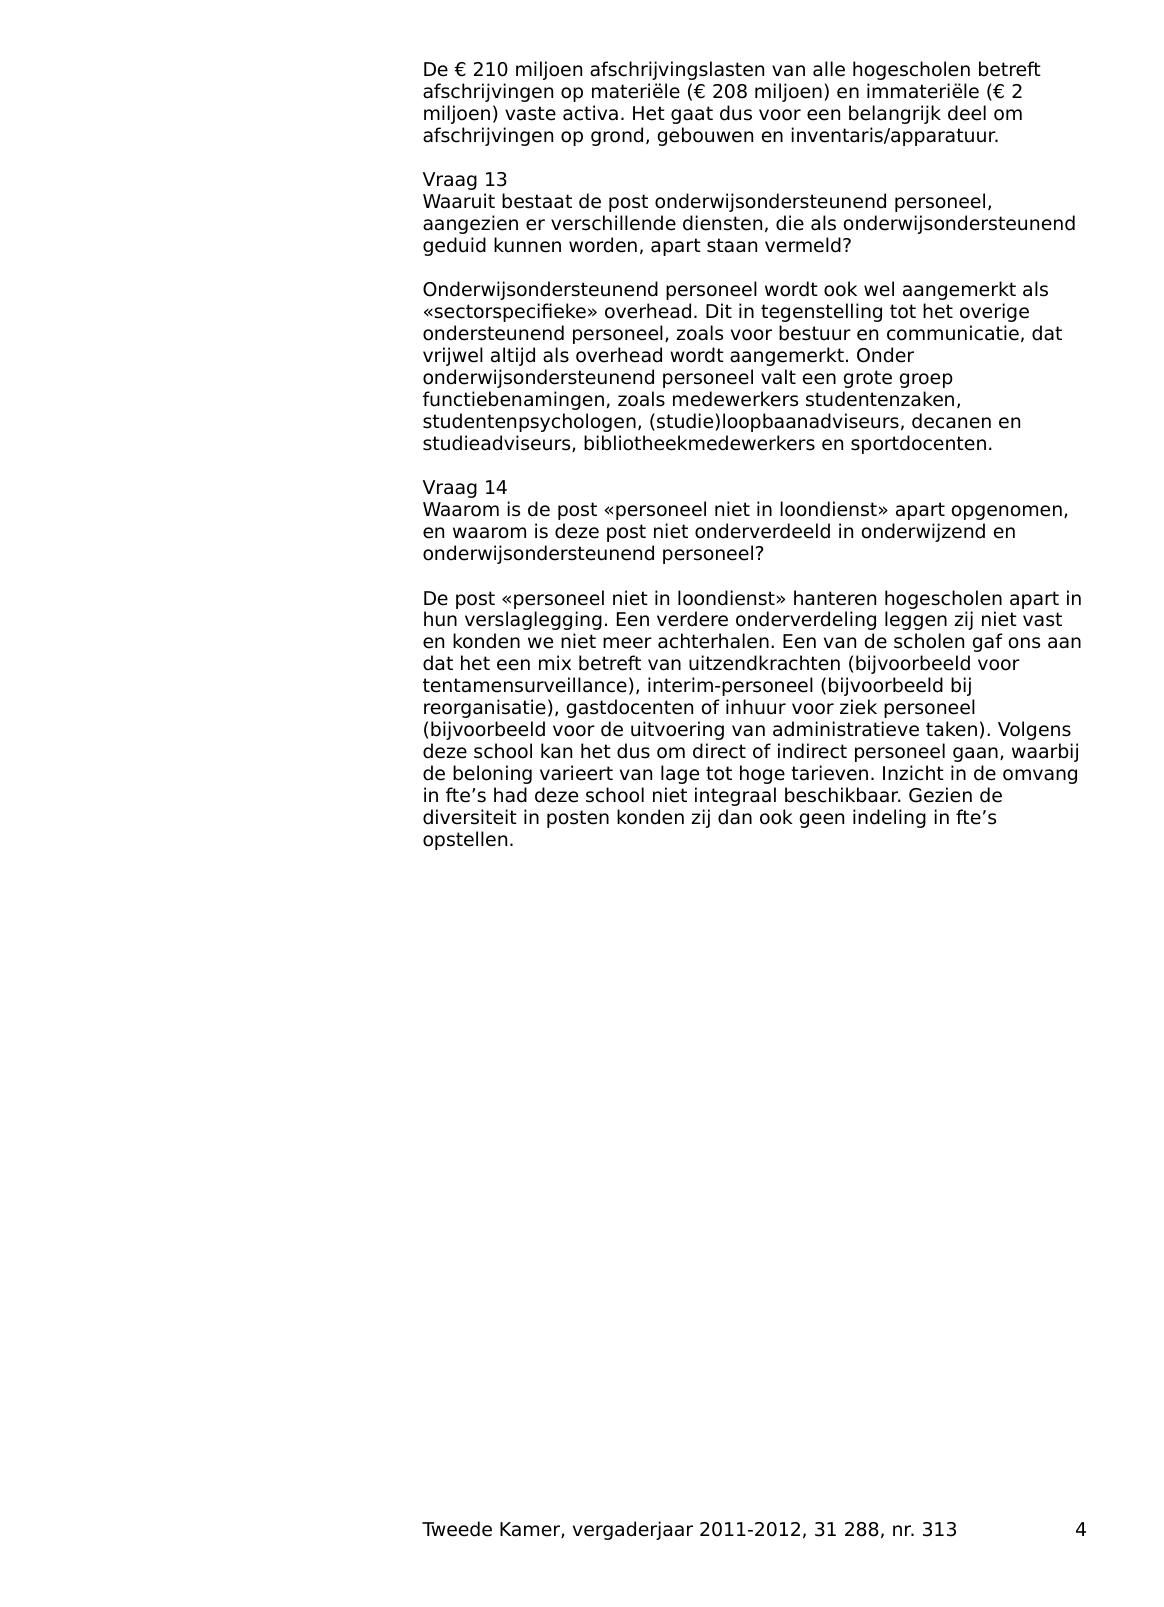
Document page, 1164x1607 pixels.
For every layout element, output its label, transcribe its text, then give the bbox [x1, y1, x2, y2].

text Onderwijsondersteunend personeel wordt ook wel aangemerkt als «sectorspecifieke» overhead. Dit in tegenstelling tot het overige ondersteunend personeel, zoals voor bestuur en communicatie, dat vrijwel altijd als overhead wordt aangemerkt. Onder onderwijsondersteunend personeel valt een grote groep functiebenamingen, zoals medewerkers studentenzaken, studentenpsychologen, (studie)loopbaanadviseurs, decanen en studieadviseurs, bibliotheekmedewerkers en sportdocenten. [422, 279, 1087, 455]
text De € 210 miljoen afschrijvingslasten van alle hogescholen betreft afschrijvingen op materiële (€ 208 miljoen) en immateriële (€ 2 miljoen) vaste activa. Het gaat dus voor een belangrijk deel om afschrijvingen op grond, gebouwen en inventaris/apparatuur. [422, 59, 1087, 147]
text De post «personeel niet in loondienst» hanteren hogescholen apart in hun verslaglegging. Een verdere onderverdeling leggen zij niet vast en konden we niet meer achterhalen. Een van de scholen gaf ons aan dat het een mix betreft van uitzendkrachten (bijvoorbeeld voor tentamensurveillance), interim-personeel (bijvoorbeeld bij reorganisatie), gastdocenten of inhuur voor ziek personeel (bijvoorbeeld voor de uitvoering van administratieve taken). Volgens deze school kan het dus om direct of indirect personeel gaan, waarbij de beloning varieert van lage tot hoge tarieven. Inzicht in de omvang in fte’s had deze school niet integraal beschikbaar. Gezien de diversiteit in posten konden zij dan ook geen indeling in fte’s opstellen. [422, 587, 1087, 851]
text Vraag 13 [422, 169, 1087, 191]
text Vraag 14 [422, 477, 1087, 499]
text Waarom is de post «personeel niet in loondienst» apart opgenomen, en waarom is deze post niet onderverdeeld in onderwijzend en onderwijsondersteunend personeel? [422, 499, 1087, 565]
text Waaruit bestaat de post onderwijsondersteunend personeel, aangezien er verschillende diensten, die als onderwijsondersteunend geduid kunnen worden, apart staan vermeld? [422, 191, 1087, 257]
